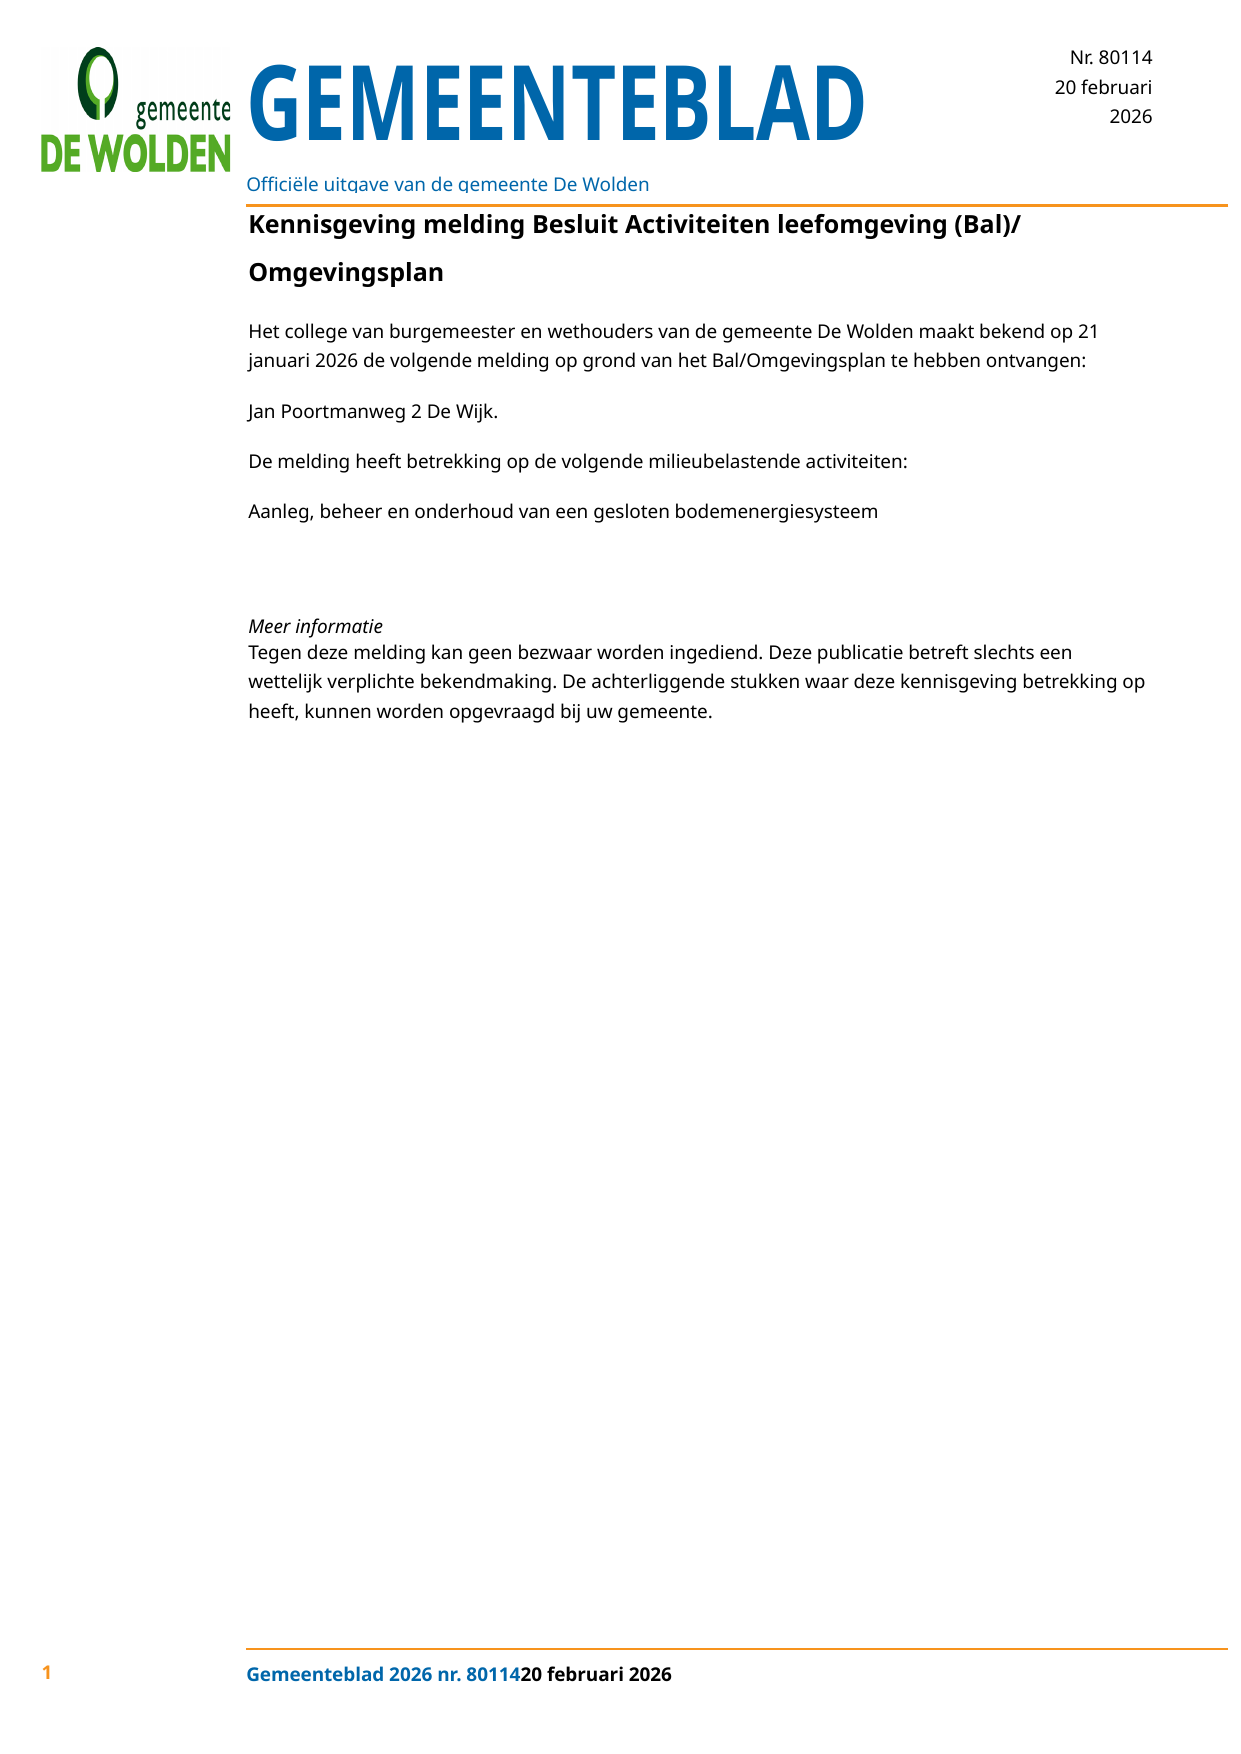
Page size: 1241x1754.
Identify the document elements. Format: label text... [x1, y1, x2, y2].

text Jan Poortmanweg 2 De Wijk. [248, 398, 1152, 424]
text Meer informatie [248, 613, 1152, 639]
text De melding heeft betrekking op de volgende milieubelastende activiteiten: [248, 448, 1152, 474]
text Het college van burgemeester en wethouders van de gemeente De Wolden maakt bekend op 21 januari 2026 de volgende melding op grond van het Bal/Omgevingsplan te hebben ontvangen: [248, 318, 1152, 373]
text Tegen deze melding kan geen bezwaar worden ingediend. Deze publicatie betreft slechts een wettelijk verplichte bekendmaking. De achterliggende stukken waar deze kennisgeving betrekking op heeft, kunnen worden opgevraagd bij uw gemeente. [248, 639, 1152, 724]
text Kennisgeving melding Besluit Activiteiten leefomgeving (Bal)/ Omgevingsplan [248, 207, 1152, 288]
picture [41, 47, 231, 172]
text Aanleg, beheer en onderhoud van een gesloten bodemenergiesysteem [248, 499, 1152, 524]
